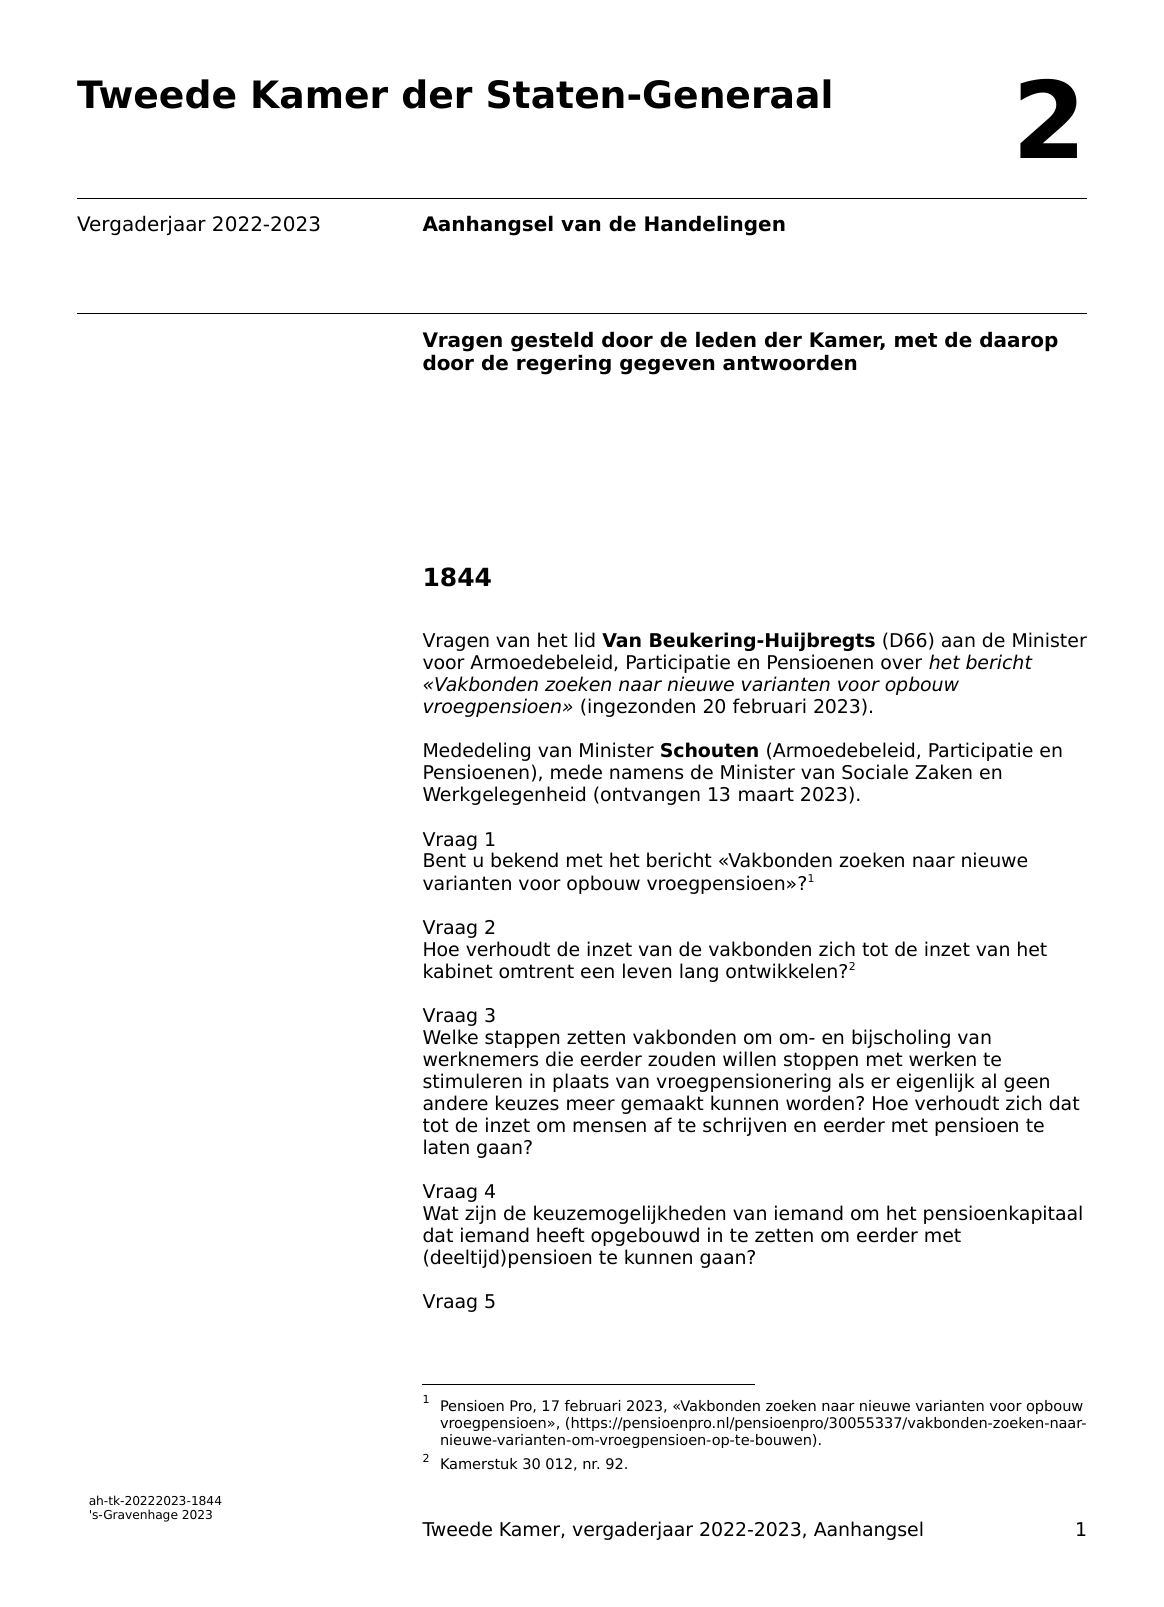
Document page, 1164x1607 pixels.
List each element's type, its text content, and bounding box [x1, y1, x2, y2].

text Pensioen Pro, 17 februari 2023, «Vakbonden zoeken naar nieuwe varianten voor opbouw vroegpensioen», (https://pensioenpro.nl/pensioenpro/30055337/vakbonden-zoeken-naar-nieuwe-varianten-om-vroegpensioen-op-te-bouwen). [422, 1393, 1087, 1449]
table_cell [77, 314, 422, 375]
text Bent u bekend met het bericht «Vakbonden zoeken naar nieuwe varianten voor opbouw vroegpensioen»? [422, 850, 1087, 894]
table_cell Vragen gesteld door de leden der Kamer, met de daarop door de regering gegeven antwoorden [422, 314, 1087, 375]
text Vraag 1 [422, 828, 1087, 850]
text Kamerstuk 30 012, nr. 92. [422, 1452, 1087, 1474]
text Mededeling van Minister Schouten (Armoedebeleid, Participatie en Pensioenen), mede namens de Minister van Sociale Zaken en Werkgelegenheid (ontvangen 13 maart 2023). [422, 740, 1087, 806]
text Wat zijn de keuzemogelijkheden van iemand om het pensioenkapitaal dat iemand heeft opgebouwd in te zetten om eerder met (deeltijd)pensioen te kunnen gaan? [422, 1203, 1087, 1269]
table_header Tweede Kamer der Staten-Generaal [77, 59, 886, 198]
text 1844 [422, 563, 1087, 592]
text Vragen van het lid Van Beukering-Huijbregts (D66) aan de Minister voor Armoedebeleid, Participatie en Pensioenen over het bericht «Vakbonden zoeken naar nieuwe varianten voor opbouw vroegpensioen» (ingezonden 20 februari 2023). [422, 630, 1087, 718]
table_header 2 [886, 59, 1087, 198]
text Vraag 3 [422, 1005, 1087, 1027]
table_cell Aanhangsel van de Handelingen [422, 199, 1087, 313]
text Hoe verhoudt de inzet van de vakbonden zich tot de inzet van het kabinet omtrent een leven lang ontwikkelen? [422, 938, 1087, 982]
text Vraag 4 [422, 1181, 1087, 1203]
table_cell Vergaderjaar 2022-2023 [77, 199, 422, 313]
text Vraag 2 [422, 917, 1087, 938]
text Vraag 5 [422, 1291, 1087, 1313]
text ah-tk-20222023-1844 [88, 1494, 323, 1508]
text Welke stappen zetten vakbonden om om- en bijscholing van werknemers die eerder zouden willen stoppen met werken te stimuleren in plaats van vroegpensionering als er eigenlijk al geen andere keuzes meer gemaakt kunnen worden? Hoe verhoudt zich dat tot de inzet om mensen af te schrijven en eerder met pensioen te laten gaan? [422, 1027, 1087, 1158]
text 's-Gravenhage 2023 [88, 1508, 323, 1522]
